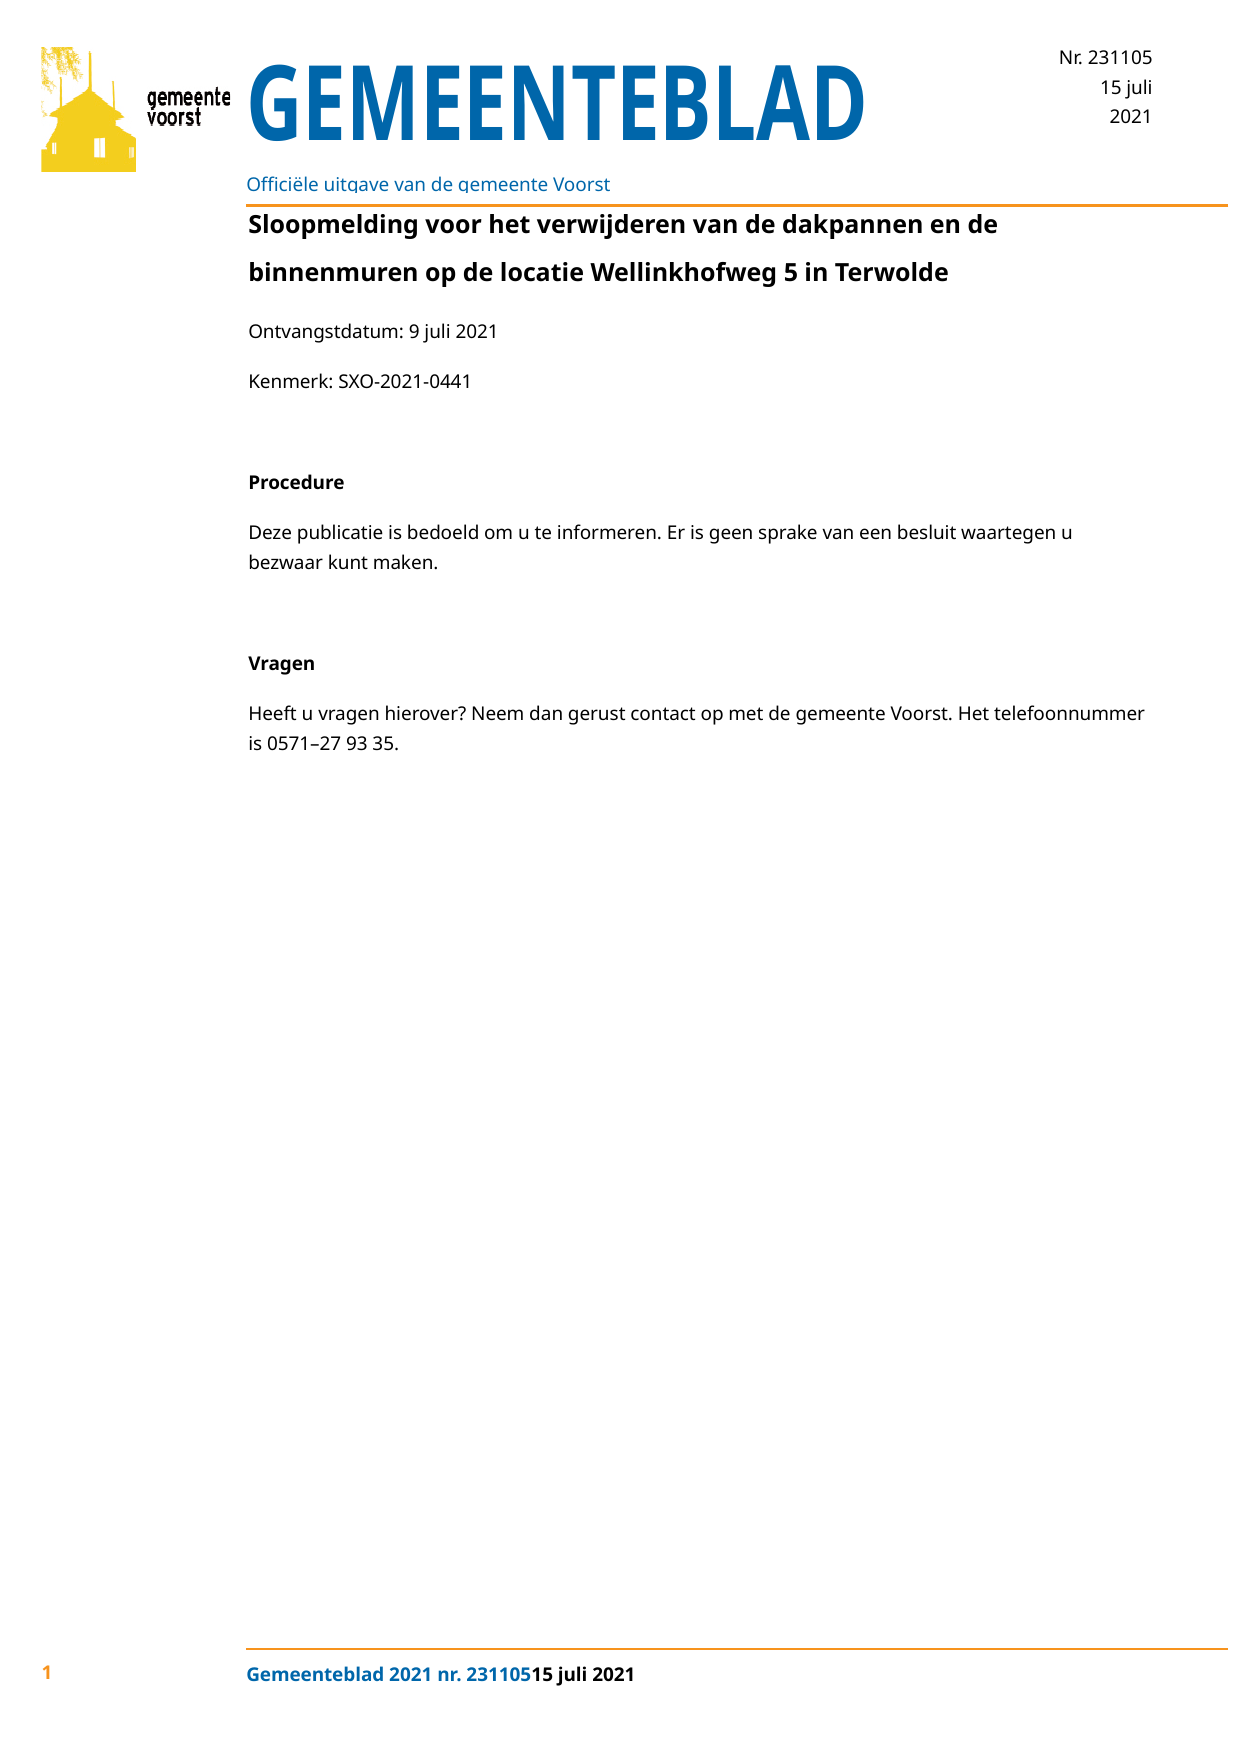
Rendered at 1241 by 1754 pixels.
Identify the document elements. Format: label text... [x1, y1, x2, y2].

picture [41, 47, 231, 172]
text Heeft u vragen hierover? Neem dan gerust contact op met de gemeente Voorst. Het telefoonnummer is 0571–27 93 35. [248, 700, 1152, 756]
text Sloopmelding voor het verwijderen van de dakpannen en de binnenmuren op de locatie Wellinkhofweg 5 in Terwolde [248, 207, 1152, 288]
text Procedure [248, 469, 1152, 495]
text Vragen [248, 650, 1152, 676]
text Ontvangstdatum: 9 juli 2021 [248, 318, 1152, 344]
text Deze publicatie is bedoeld om u te informeren. Er is geen sprake van een besluit waartegen u bezwaar kunt maken. [248, 519, 1152, 575]
text Kenmerk: SXO-2021-0441 [248, 368, 1152, 394]
